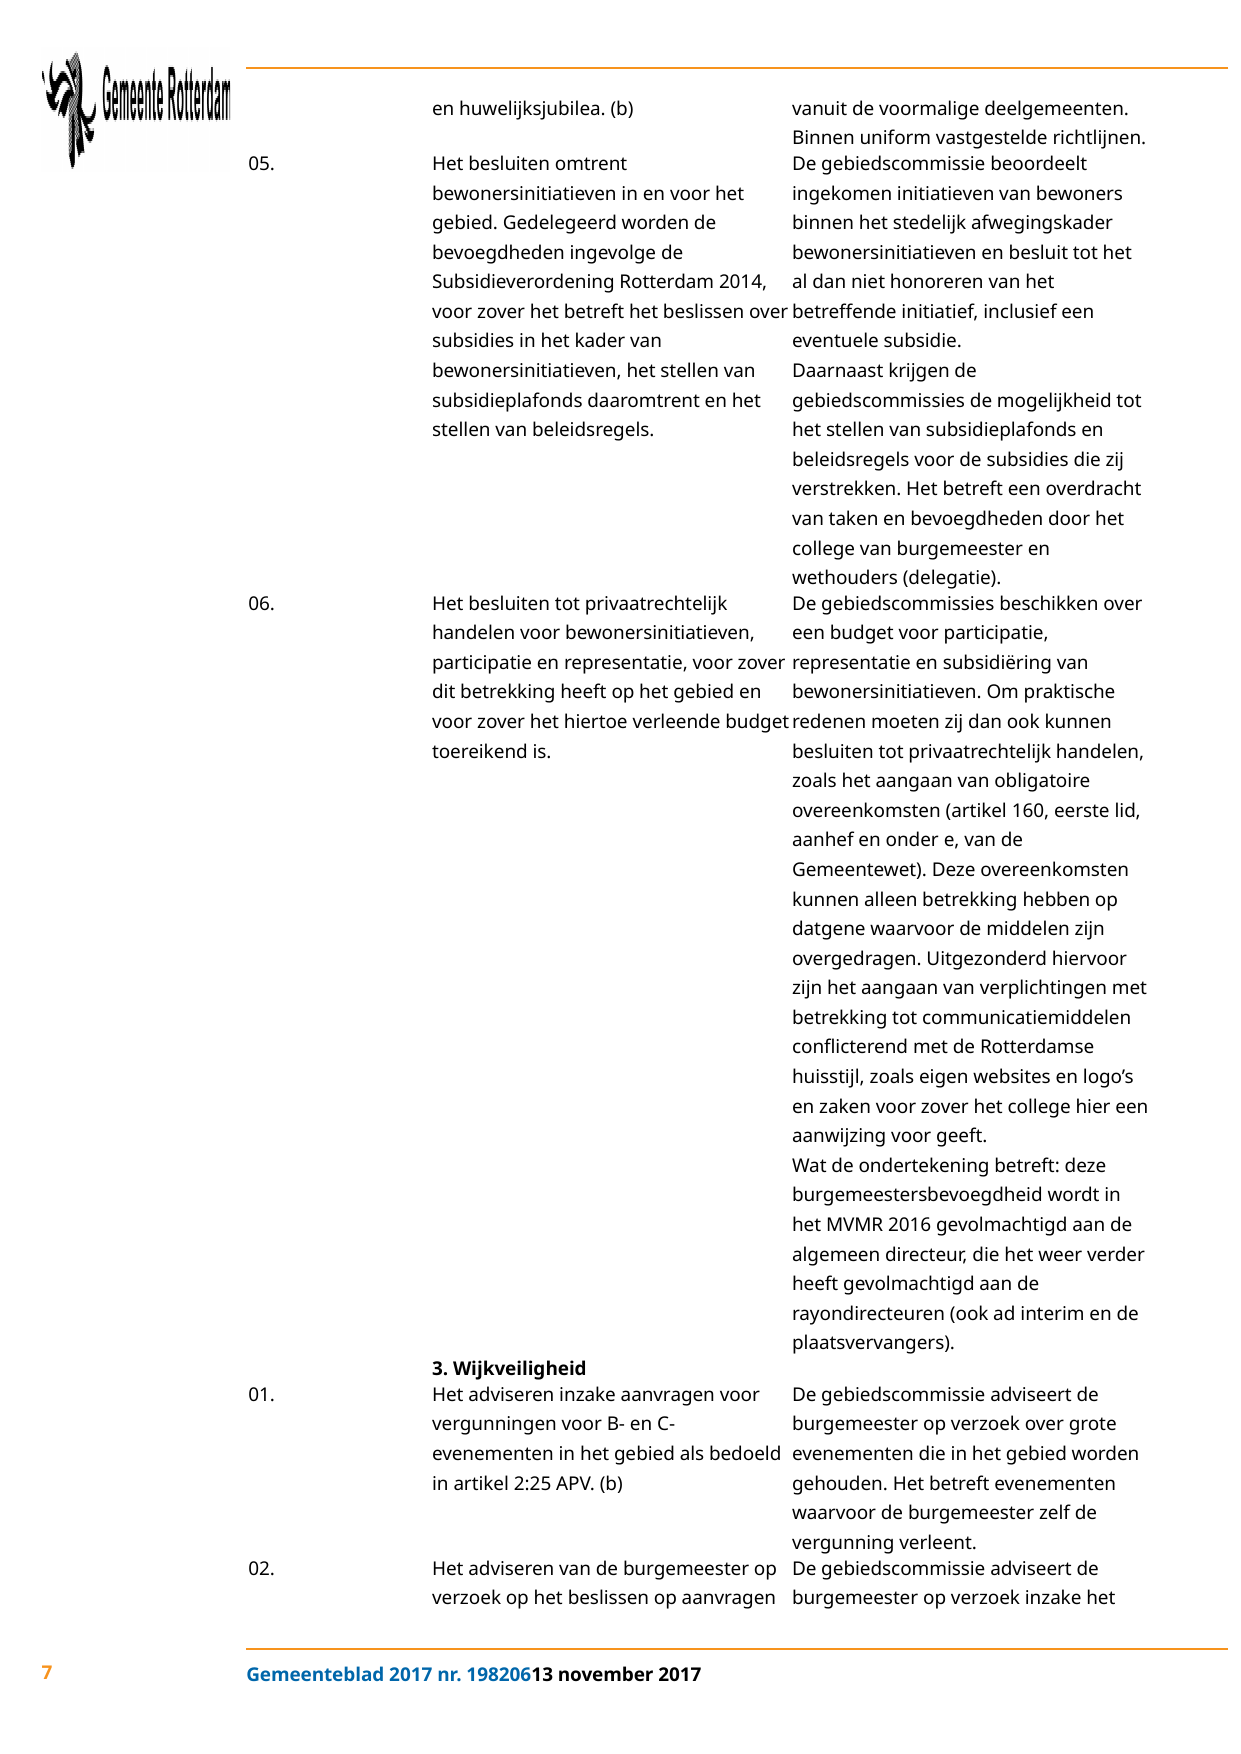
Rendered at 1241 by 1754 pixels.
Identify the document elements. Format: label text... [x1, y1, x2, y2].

table_cell De gebiedscommissie adviseert de burgemeester op verzoek over grote evenementen die in het gebied worden gehouden. Het betreft evenementen waarvoor de burgemeester zelf de vergunning verleent. [792, 1381, 1152, 1555]
table_cell vanuit de voormalige deelgemeenten. Binnen uniform vastgestelde richtlijnen. [792, 95, 1152, 150]
table_cell De gebiedscommissie beoordeelt ingekomen initiatieven van bewoners binnen het stedelijk afwegingskader bewonersinitiatieven en besluit tot het al dan niet honoreren van het betreffende initiatief, inclusief een eventuele subsidie. Daarnaast krijgen de gebiedscommissies de mogelijkheid tot het stellen van subsidieplafonds en beleidsregels voor de subsidies die zij verstrekken. Het betreft een overdracht van taken en bevoegdheden door het college van burgemeester en wethouders (delegatie). [792, 150, 1152, 590]
table_cell 02. [248, 1555, 432, 1610]
table_cell 05. [248, 150, 432, 590]
table_cell Het besluiten omtrent bewonersinitiatieven in en voor het gebied. Gedelegeerd worden de bevoegdheden ingevolge de Subsidieverordening Rotterdam 2014, voor zover het betreft het beslissen over subsidies in het kader van bewonersinitiatieven, het stellen van subsidieplafonds daaromtrent en het stellen van beleidsregels. [432, 150, 792, 590]
picture [41, 47, 231, 172]
table_cell De gebiedscommissie adviseert de burgemeester op verzoek inzake het [792, 1555, 1152, 1610]
table_cell 06. [248, 590, 432, 1355]
table_cell Het adviseren van de burgemeester op verzoek op het beslissen op aanvragen [432, 1555, 792, 1610]
table_cell 01. [248, 1381, 432, 1555]
table_cell Het adviseren inzake aanvragen voor vergunningen voor B- en C-evenementen in het gebied als bedoeld in artikel 2:25 APV. (b) [432, 1381, 792, 1555]
table_cell De gebiedscommissies beschikken over een budget voor participatie, representatie en subsidiëring van bewonersinitiatieven. Om praktische redenen moeten zij dan ook kunnen besluiten tot privaatrechtelijk handelen, zoals het aangaan van obligatoire overeenkomsten (artikel 160, eerste lid, aanhef en onder e, van de Gemeentewet). Deze overeenkomsten kunnen alleen betrekking hebben op datgene waarvoor de middelen zijn overgedragen. Uitgezonderd hiervoor zijn het aangaan van verplichtingen met betrekking tot communicatiemiddelen conflicterend met de Rotterdamse huisstijl, zoals eigen websites en logo’s en zaken voor zover het college hier een aanwijzing voor geeft. Wat de ondertekening betreft: deze burgemeestersbevoegdheid wordt in het MVMR 2016 gevolmachtigd aan de algemeen directeur, die het weer verder heeft gevolmachtigd aan de rayondirecteuren (ook ad interim en de plaatsvervangers). [792, 590, 1152, 1355]
table_cell 3. Wijkveiligheid [432, 1355, 792, 1381]
table_cell [792, 1355, 1152, 1381]
table_cell [248, 1355, 432, 1381]
table_cell Het besluiten tot privaatrechtelijk handelen voor bewonersinitiatieven, participatie en representatie, voor zover dit betrekking heeft op het gebied en voor zover het hiertoe verleende budget toereikend is. [432, 590, 792, 1355]
table_cell en huwelijksjubilea. (b) [432, 95, 792, 150]
table_cell [248, 95, 432, 150]
